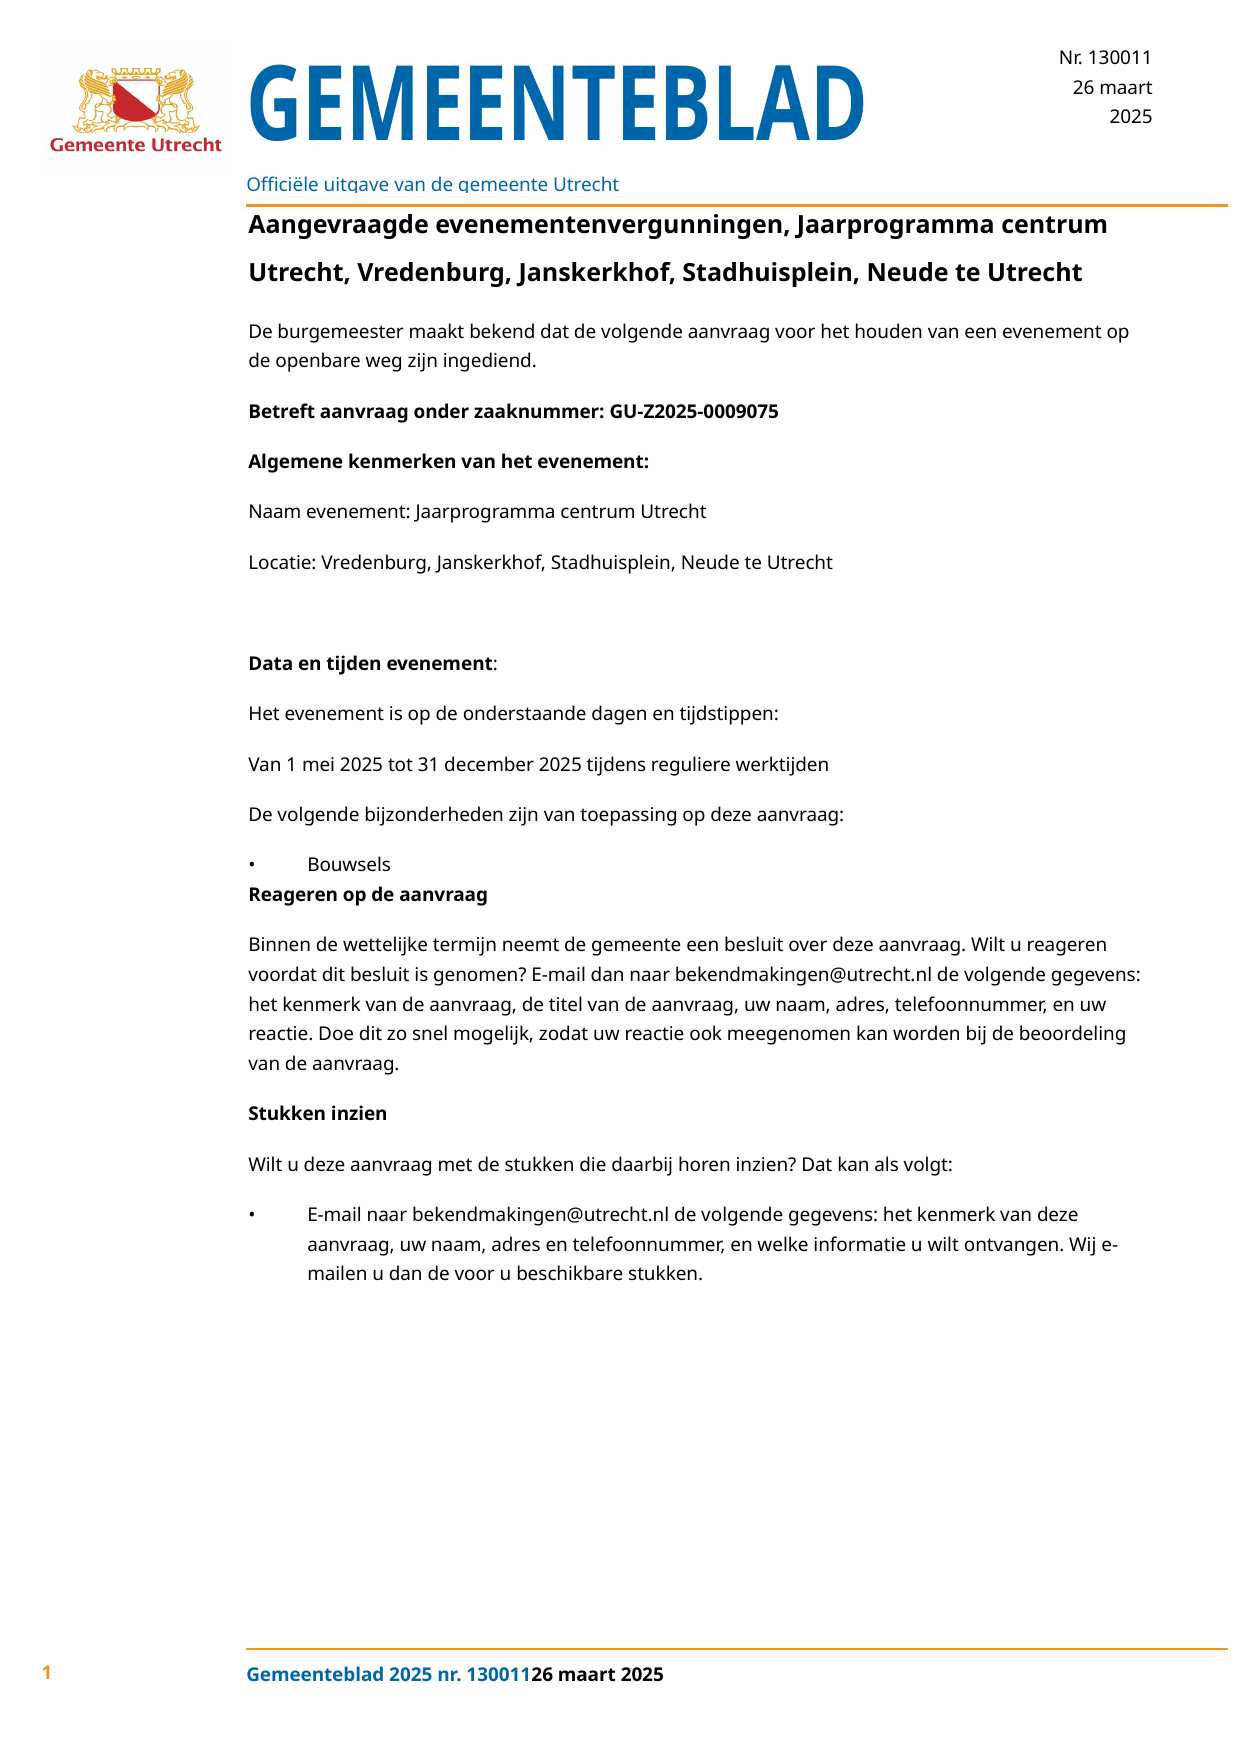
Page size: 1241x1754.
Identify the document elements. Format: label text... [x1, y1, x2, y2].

picture [41, 47, 231, 172]
text De burgemeester maakt bekend dat de volgende aanvraag voor het houden van een evenement op de openbare weg zijn ingediend. [248, 318, 1152, 373]
text Betreft aanvraag onder zaaknummer: GU-Z2025-0009075 [248, 398, 1152, 424]
text Locatie: Vredenburg, Janskerkhof, Stadhuisplein, Neude te Utrecht [248, 549, 1152, 575]
text Reageren op de aanvraag [248, 881, 1152, 907]
text Binnen de wettelijke termijn neemt de gemeente een besluit over deze aanvraag. Wilt u reageren voordat dit besluit is genomen? E-mail dan naar bekendmakingen@utrecht.nl de volgende gegevens: het kenmerk van de aanvraag, de titel van de aanvraag, uw naam, adres, telefoonnummer, en uw reactie. Doe dit zo snel mogelijk, zodat uw reactie ook meegenomen kan worden bij de beoordeling van de aanvraag. [248, 932, 1152, 1076]
text Het evenement is op de onderstaande dagen en tijdstippen: [248, 700, 1152, 726]
text Van 1 mei 2025 tot 31 december 2025 tijdens reguliere werktijden [248, 751, 1152, 777]
text De volgende bijzonderheden zijn van toepassing op deze aanvraag: [248, 801, 1152, 827]
text Algemene kenmerken van het evenement: [248, 448, 1152, 474]
list Bouwsels [248, 852, 1152, 877]
text Aangevraagde evenementenvergunningen, Jaarprogramma centrum Utrecht, Vredenburg, Janskerkhof, Stadhuisplein, Neude te Utrecht [248, 207, 1152, 288]
text Wilt u deze aanvraag met de stukken die daarbij horen inzien? Dat kan als volgt: [248, 1151, 1152, 1177]
text Data en tijden evenement: [248, 650, 1152, 676]
list E-mail naar bekendmakingen@utrecht.nl de volgende gegevens: het kenmerk van deze aanvraag, uw naam, adres en telefoonnummer, en welke informatie u wilt ontvangen. Wij e-mailen u dan de voor u beschikbare stukken. [248, 1201, 1152, 1286]
text Stukken inzien [248, 1100, 1152, 1126]
text Naam evenement: Jaarprogramma centrum Utrecht [248, 499, 1152, 524]
